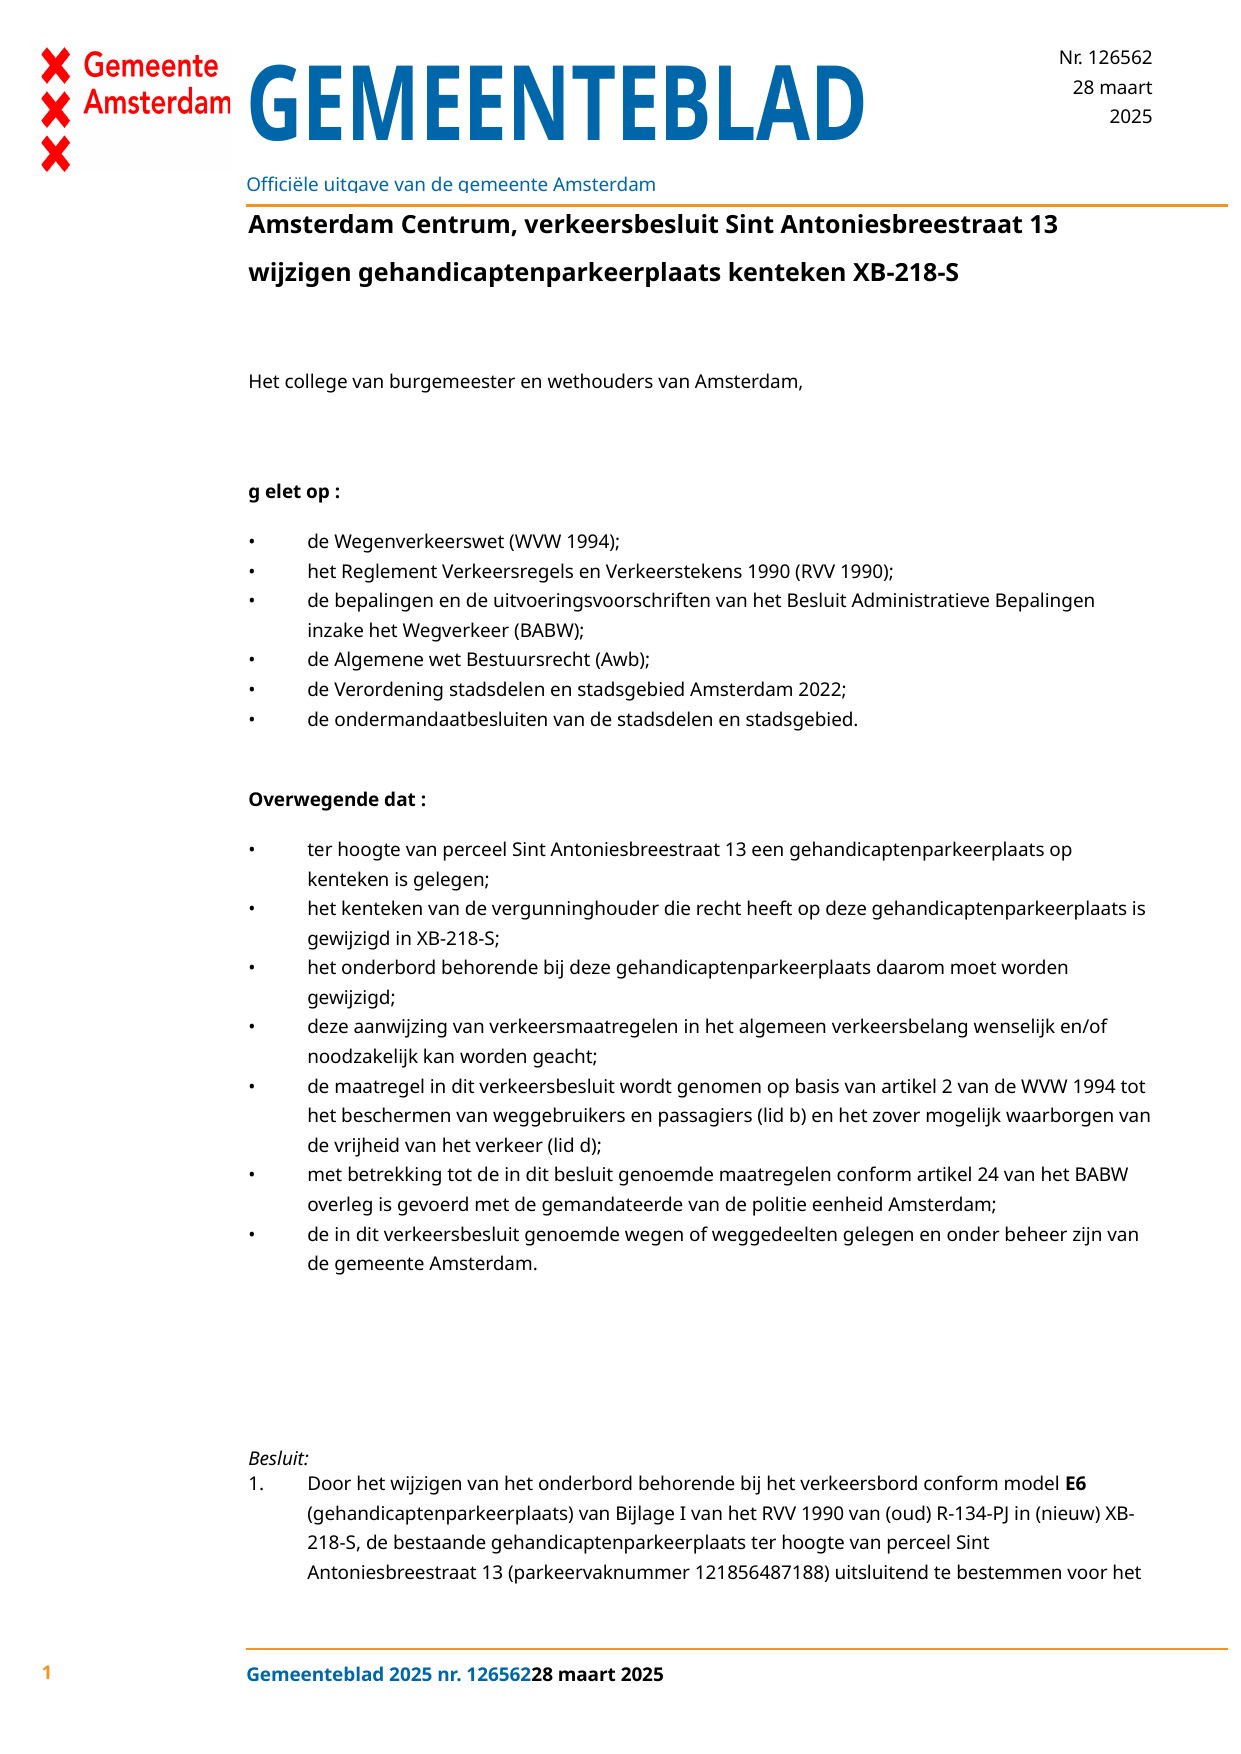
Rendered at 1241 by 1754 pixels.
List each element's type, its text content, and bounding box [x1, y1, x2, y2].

list de ondermandaatbesluiten van de stadsdelen en stadsgebied. [248, 706, 1152, 731]
text Besluit: [248, 1445, 1152, 1470]
list de maatregel in dit verkeersbesluit wordt genomen op basis van artikel 2 van de WVW 1994 tot het beschermen van weggebruikers en passagiers (lid b) en het zover mogelijk waarborgen van de vrijheid van het verkeer (lid d); [248, 1073, 1152, 1158]
list ter hoogte van perceel Sint Antoniesbreestraat 13 een gehandicaptenparkeerplaats op kenteken is gelegen; [248, 836, 1152, 891]
picture [41, 47, 231, 172]
list de bepalingen en de uitvoeringsvoorschriften van het Besluit Administratieve Bepalingen inzake het Wegverkeer (BABW); [248, 587, 1152, 643]
list deze aanwijzing van verkeersmaatregelen in het algemeen verkeersbelang wenselijk en/of noodzakelijk kan worden geacht; [248, 1014, 1152, 1069]
list de in dit verkeersbesluit genoemde wegen of weggedeelten gelegen en onder beheer zijn van de gemeente Amsterdam. [248, 1221, 1152, 1276]
text g elet op : [248, 478, 1152, 503]
list de Wegenverkeerswet (WVW 1994); [248, 528, 1152, 554]
text Amsterdam Centrum, verkeersbesluit Sint Antoniesbreestraat 13 wijzigen gehandicaptenparkeerplaats kenteken XB-218-S [248, 207, 1152, 288]
list het Reglement Verkeersregels en Verkeerstekens 1990 (RVV 1990); [248, 558, 1152, 583]
text Het college van burgemeester en wethouders van Amsterdam, [248, 368, 1152, 394]
list Door het wijzigen van het onderbord behorende bij het verkeersbord conform model E6 (gehandicaptenparkeerplaats) van Bijlage I van het RVV 1990 van (oud) R-134-PJ in (nieuw) XB-218-S, de bestaande gehandicaptenparkeerplaats ter hoogte van perceel Sint Antoniesbreestraat 13 (parkeervaknummer 121856487188) uitsluitend te bestemmen voor het [248, 1470, 1152, 1585]
text Overwegende dat : [248, 786, 1152, 811]
list de Algemene wet Bestuursrecht (Awb); [248, 647, 1152, 672]
list het onderbord behorende bij deze gehandicaptenparkeerplaats daarom moet worden gewijzigd; [248, 954, 1152, 1010]
list de Verordening stadsdelen en stadsgebied Amsterdam 2022; [248, 676, 1152, 702]
list met betrekking tot de in dit besluit genoemde maatregelen conform artikel 24 van het BABW overleg is gevoerd met de gemandateerde van de politie eenheid Amsterdam; [248, 1162, 1152, 1217]
list het kenteken van de vergunninghouder die recht heeft op deze gehandicaptenparkeerplaats is gewijzigd in XB-218-S; [248, 895, 1152, 951]
